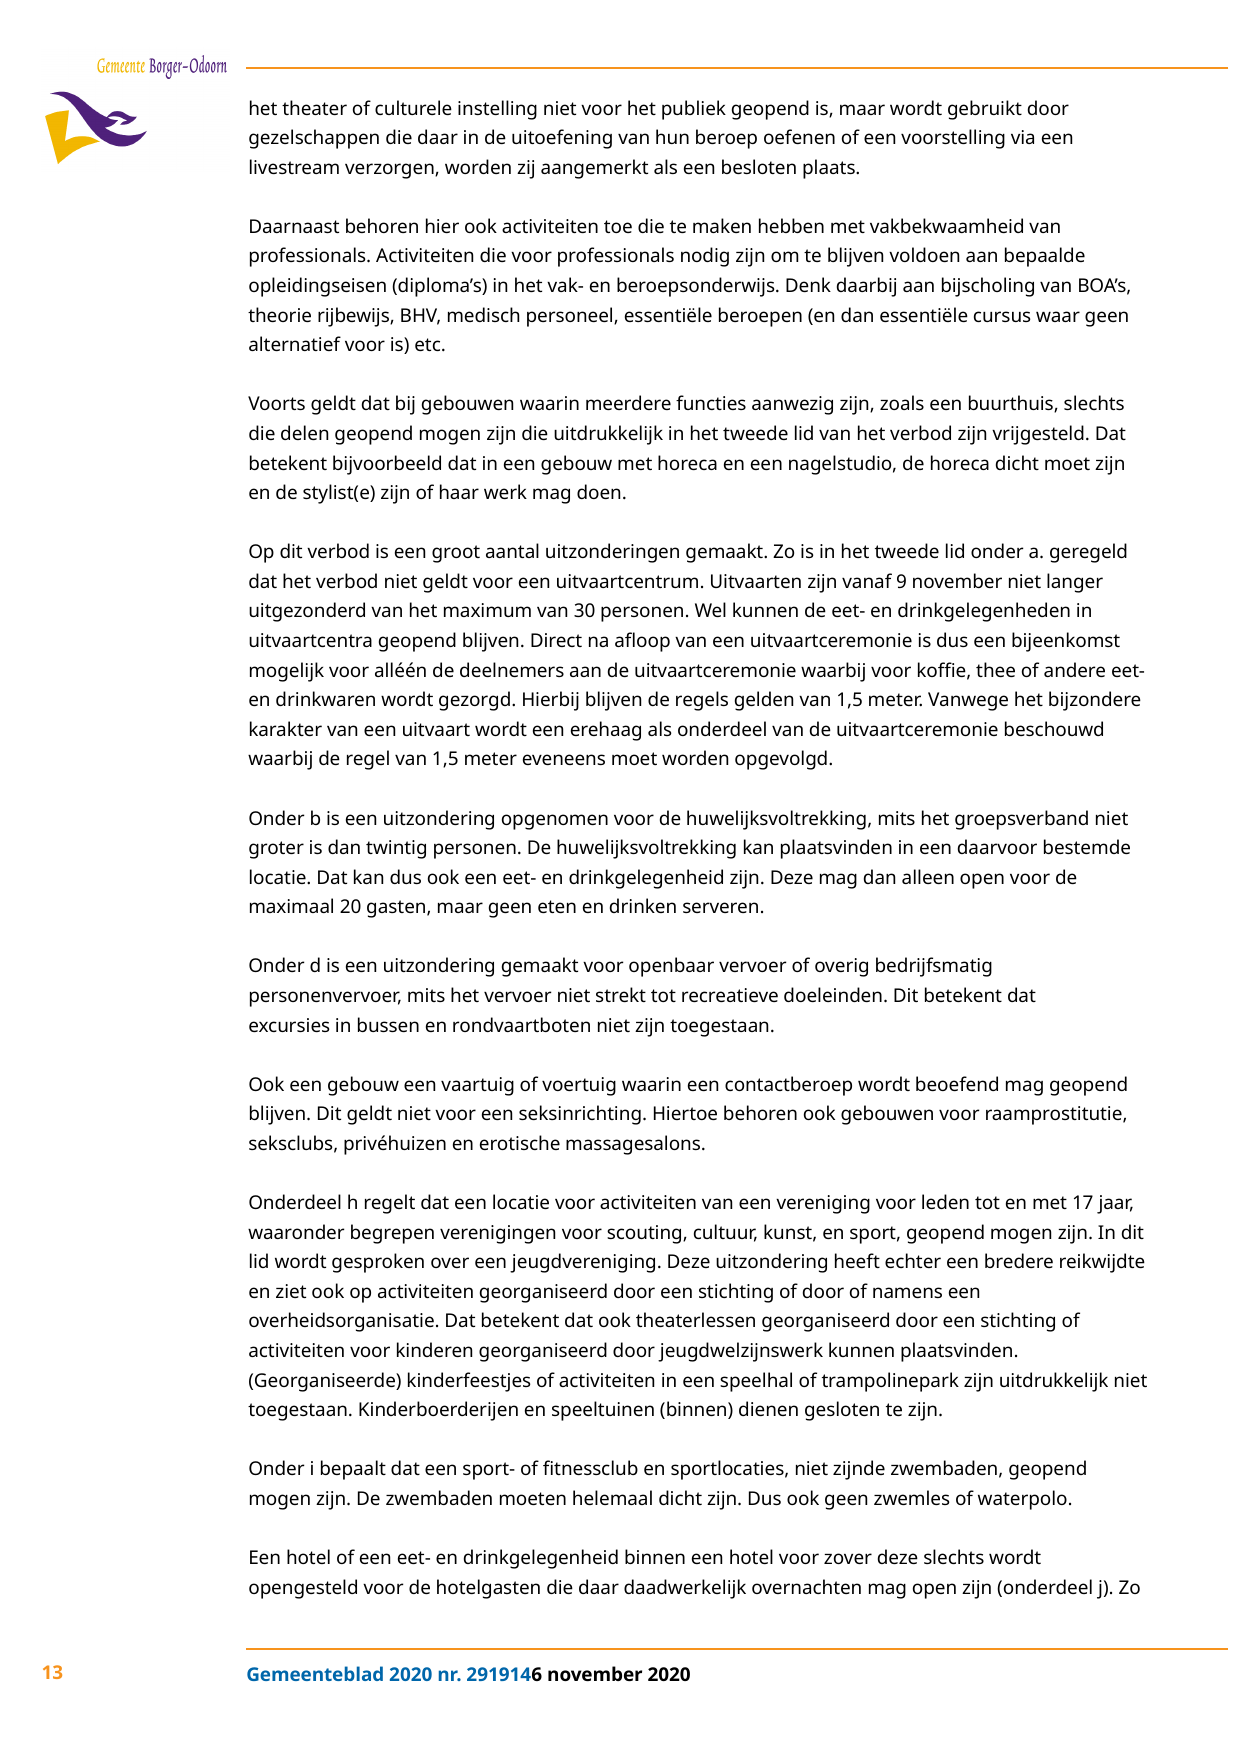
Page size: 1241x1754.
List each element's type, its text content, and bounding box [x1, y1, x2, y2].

text Een hotel of een eet- en drinkgelegenheid binnen een hotel voor zover deze slechts wordt opengesteld voor de hotelgasten die daar daadwerkelijk overnachten mag open zijn (onderdeel j). Zo [248, 1544, 1152, 1600]
text excursies in bussen en rondvaartboten niet zijn toegestaan. [248, 1012, 1152, 1038]
text Daarnaast behoren hier ook activiteiten toe die te maken hebben met vakbekwaamheid van professionals. Activiteiten die voor professionals nodig zijn om te blijven voldoen aan bepaalde opleidingseisen (diploma’s) in het vak- en beroepsonderwijs. Denk daarbij aan bijscholing van BOA’s, theorie rijbewijs, BHV, medisch personeel, essentiële beroepen (en dan essentiële cursus waar geen alternatief voor is) etc. [248, 213, 1152, 357]
text Onder i bepaalt dat een sport- of fitnessclub en sportlocaties, niet zijnde zwembaden, geopend mogen zijn. De zwembaden moeten helemaal dicht zijn. Dus ook geen zwemles of waterpolo. [248, 1456, 1152, 1511]
text Onderdeel h regelt dat een locatie voor activiteiten van een vereniging voor leden tot en met 17 jaar, waaronder begrepen verenigingen voor scouting, cultuur, kunst, en sport, geopend mogen zijn. In dit lid wordt gesproken over een jeugdvereniging. Deze uitzondering heeft echter een bredere reikwijdte en ziet ook op activiteiten georganiseerd door een stichting of door of namens een overheidsorganisatie. Dat betekent dat ook theaterlessen georganiseerd door een stichting of activiteiten voor kinderen georganiseerd door jeugdwelzijnswerk kunnen plaatsvinden. (Georganiseerde) kinderfeestjes of activiteiten in een speelhal of trampolinepark zijn uitdrukkelijk niet toegestaan. Kinderboerderijen en speeltuinen (binnen) dienen gesloten te zijn. [248, 1189, 1152, 1422]
text Op dit verbod is een groot aantal uitzonderingen gemaakt. Zo is in het tweede lid onder a. geregeld dat het verbod niet geldt voor een uitvaartcentrum. Uitvaarten zijn vanaf 9 november niet langer uitgezonderd van het maximum van 30 personen. Wel kunnen de eet- en drinkgelegenheden in uitvaartcentra geopend blijven. Direct na afloop van een uitvaartceremonie is dus een bijeenkomst mogelijk voor alléén de deelnemers aan de uitvaartceremonie waarbij voor koffie, thee of andere eet- en drinkwaren wordt gezorgd. Hierbij blijven de regels gelden van 1,5 meter. Vanwege het bijzondere karakter van een uitvaart wordt een erehaag als onderdeel van de uitvaartceremonie beschouwd waarbij de regel van 1,5 meter eveneens moet worden opgevolgd. [248, 538, 1152, 771]
text Voorts geldt dat bij gebouwen waarin meerdere functies aanwezig zijn, zoals een buurthuis, slechts die delen geopend mogen zijn die uitdrukkelijk in het tweede lid van het verbod zijn vrijgesteld. Dat betekent bijvoorbeeld dat in een gebouw met horeca en een nagelstudio, de horeca dicht moet zijn en de stylist(e) zijn of haar werk mag doen. [248, 391, 1152, 505]
text Onder b is een uitzondering opgenomen voor de huwelijksvoltrekking, mits het groepsverband niet groter is dan twintig personen. De huwelijksvoltrekking kan plaatsvinden in een daarvoor bestemde locatie. Dat kan dus ook een eet- en drinkgelegenheid zijn. Deze mag dan alleen open voor de maximaal 20 gasten, maar geen eten en drinken serveren. [248, 805, 1152, 919]
picture [41, 47, 231, 172]
text Ook een gebouw een vaartuig of voertuig waarin een contactberoep wordt beoefend mag geopend blijven. Dit geldt niet voor een seksinrichting. Hiertoe behoren ook gebouwen voor raamprostitutie, seksclubs, privéhuizen en erotische massagesalons. [248, 1071, 1152, 1156]
text het theater of culturele instelling niet voor het publiek geopend is, maar wordt gebruikt door gezelschappen die daar in de uitoefening van hun beroep oefenen of een voorstelling via een livestream verzorgen, worden zij aangemerkt als een besloten plaats. [248, 95, 1152, 180]
text Onder d is een uitzondering gemaakt voor openbaar vervoer of overig bedrijfsmatig personenvervoer, mits het vervoer niet strekt tot recreatieve doeleinden. Dit betekent dat [248, 953, 1152, 1008]
